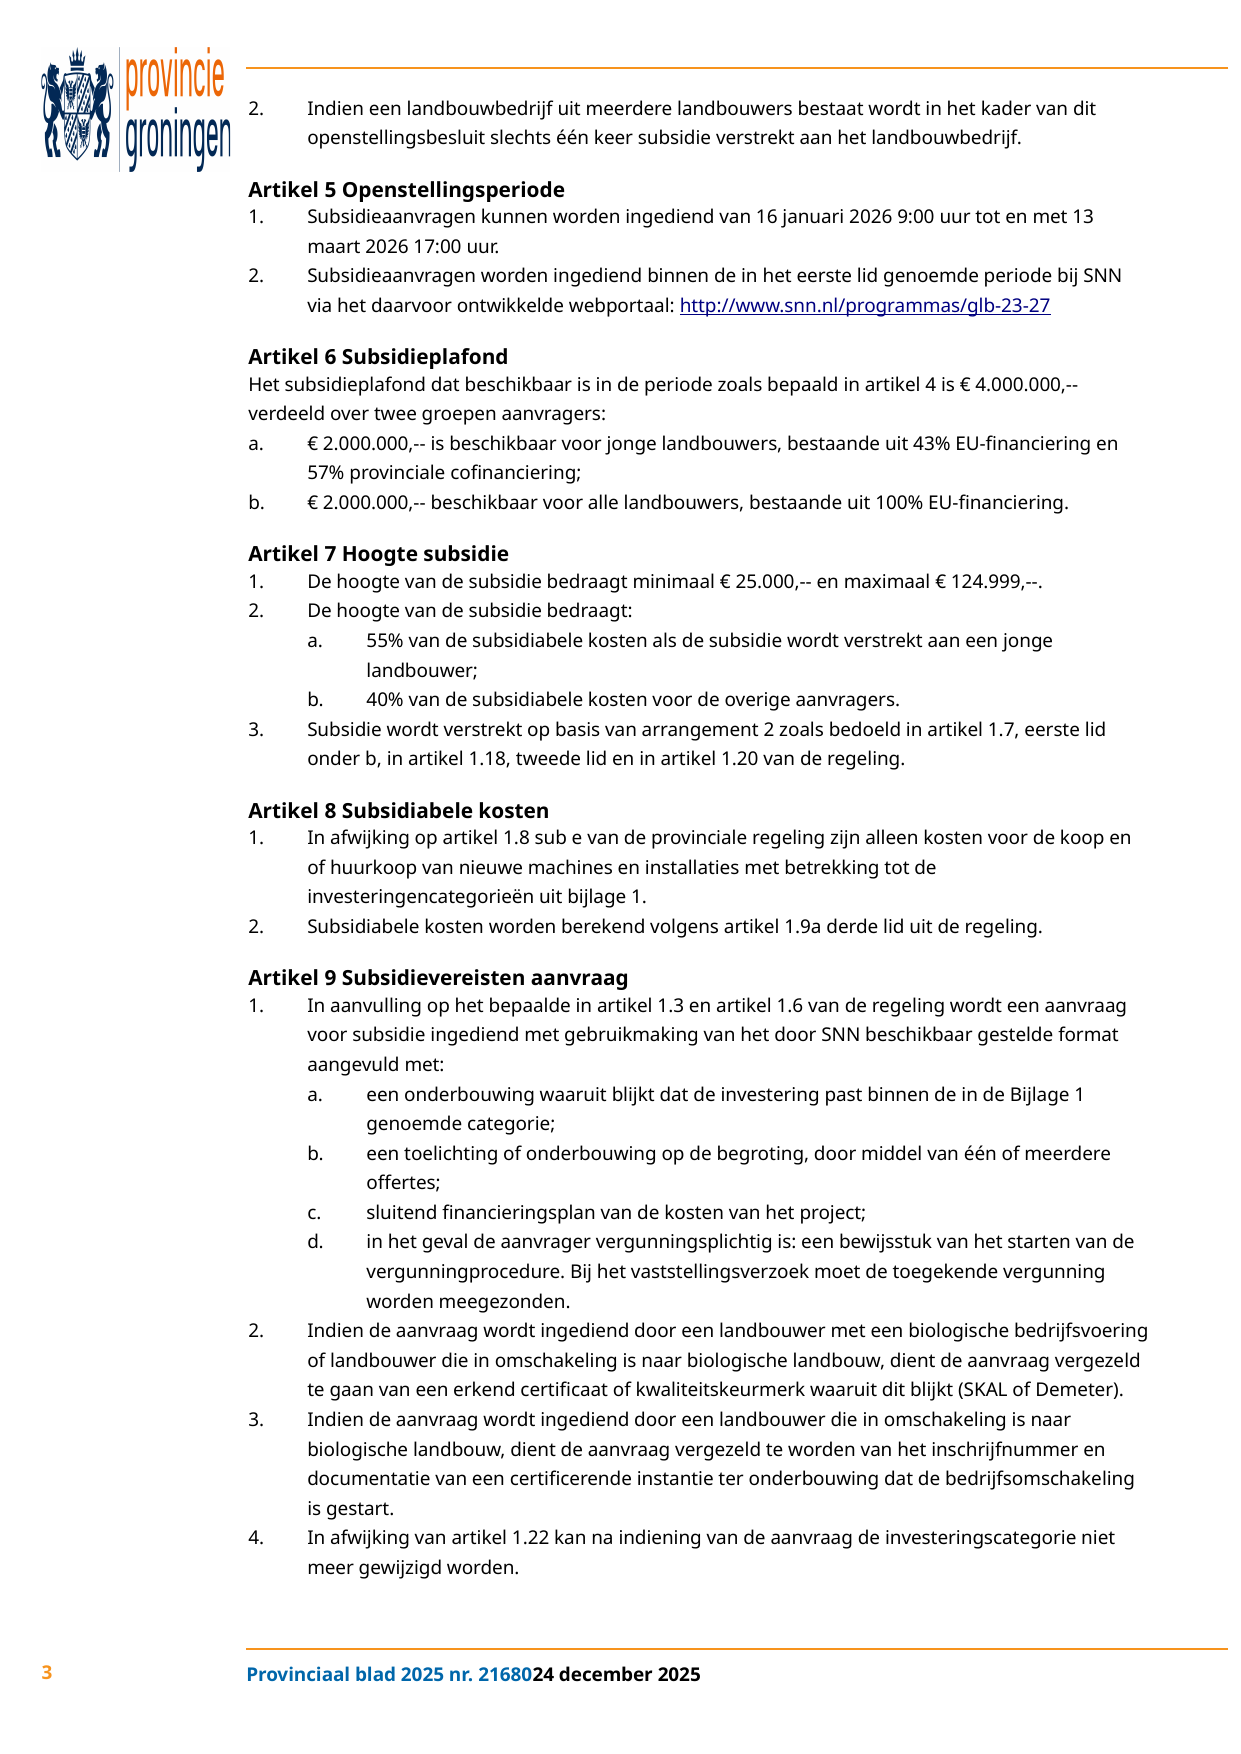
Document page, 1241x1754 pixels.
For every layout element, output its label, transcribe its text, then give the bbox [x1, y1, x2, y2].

list De hoogte van de subsidie bedraagt minimaal € 25.000,-- en maximaal € 124.999,--. [248, 568, 1152, 594]
list In afwijking van artikel 1.22 kan na indiening van de aanvraag de investeringscategorie niet meer gewijzigd worden. [248, 1524, 1152, 1580]
text Artikel 7 Hoogte subsidie [248, 539, 1152, 568]
list De hoogte van de subsidie bedraagt: [248, 598, 1152, 623]
list Indien de aanvraag wordt ingediend door een landbouwer met een biologische bedrijfsvoering of landbouwer die in omschakeling is naar biologische landbouw, dient de aanvraag vergezeld te gaan van een erkend certificaat of kwaliteitskeurmerk waaruit dit blijkt (SKAL of Demeter). [248, 1317, 1152, 1402]
list In aanvulling op het bepaalde in artikel 1.3 en artikel 1.6 van de regeling wordt een aanvraag voor subsidie ingediend met gebruikmaking van het door SNN beschikbaar gestelde format aangevuld met: [248, 992, 1152, 1077]
list een toelichting of onderbouwing op de begroting, door middel van één of meerdere offertes; [307, 1140, 1152, 1195]
list Subsidieaanvragen kunnen worden ingediend van 16 januari 2026 9:00 uur tot en met 13 maart 2026 17:00 uur. [248, 203, 1152, 258]
list in het geval de aanvrager vergunningsplichtig is: een bewijsstuk van het starten van de vergunningprocedure. Bij het vaststellingsverzoek moet de toegekende vergunning worden meegezonden. [307, 1229, 1152, 1313]
list 40% van de subsidiabele kosten voor de overige aanvragers. [307, 686, 1152, 712]
picture [41, 47, 231, 172]
list € 2.000.000,-- is beschikbaar voor jonge landbouwers, bestaande uit 43% EU-financiering en 57% provinciale cofinanciering; [248, 430, 1152, 485]
text Artikel 6 Subsidieplafond [248, 342, 1152, 371]
list € 2.000.000,-- beschikbaar voor alle landbouwers, bestaande uit 100% EU-financiering. [248, 489, 1152, 515]
text Het subsidieplafond dat beschikbaar is in de periode zoals bepaald in artikel 4 is € 4.000.000,-- verdeeld over twee groepen aanvragers: [248, 371, 1152, 426]
list Subsidieaanvragen worden ingediend binnen de in het eerste lid genoemde periode bij SNN via het daarvoor ontwikkelde webportaal: http://www.snn.nl/programmas/glb-23-27 [248, 262, 1152, 318]
text Artikel 8 Subsidiabele kosten [248, 796, 1152, 824]
list sluitend financieringsplan van de kosten van het project; [307, 1199, 1152, 1225]
list 55% van de subsidiabele kosten als de subsidie wordt verstrekt aan een jonge landbouwer; [307, 627, 1152, 682]
list Indien een landbouwbedrijf uit meerdere landbouwers bestaat wordt in het kader van dit openstellingsbesluit slechts één keer subsidie verstrekt aan het landbouwbedrijf. [248, 95, 1152, 150]
text Artikel 5 Openstellingsperiode [248, 175, 1152, 203]
list In afwijking op artikel 1.8 sub e van de provinciale regeling zijn alleen kosten voor de koop en of huurkoop van nieuwe machines en installaties met betrekking tot de investeringencategorieën uit bijlage 1. [248, 824, 1152, 909]
list Indien de aanvraag wordt ingediend door een landbouwer die in omschakeling is naar biologische landbouw, dient de aanvraag vergezeld te worden van het inschrijfnummer en documentatie van een certificerende instantie ter onderbouwing dat de bedrijfsomschakeling is gestart. [248, 1406, 1152, 1521]
text Artikel 9 Subsidievereisten aanvraag [248, 963, 1152, 992]
list Subsidie wordt verstrekt op basis van arrangement 2 zoals bedoeld in artikel 1.7, eerste lid onder b, in artikel 1.18, tweede lid en in artikel 1.20 van de regeling. [248, 716, 1152, 771]
list een onderbouwing waaruit blijkt dat de investering past binnen de in de Bijlage 1 genoemde categorie; [307, 1081, 1152, 1136]
list Subsidiabele kosten worden berekend volgens artikel 1.9a derde lid uit de regeling. [248, 913, 1152, 939]
